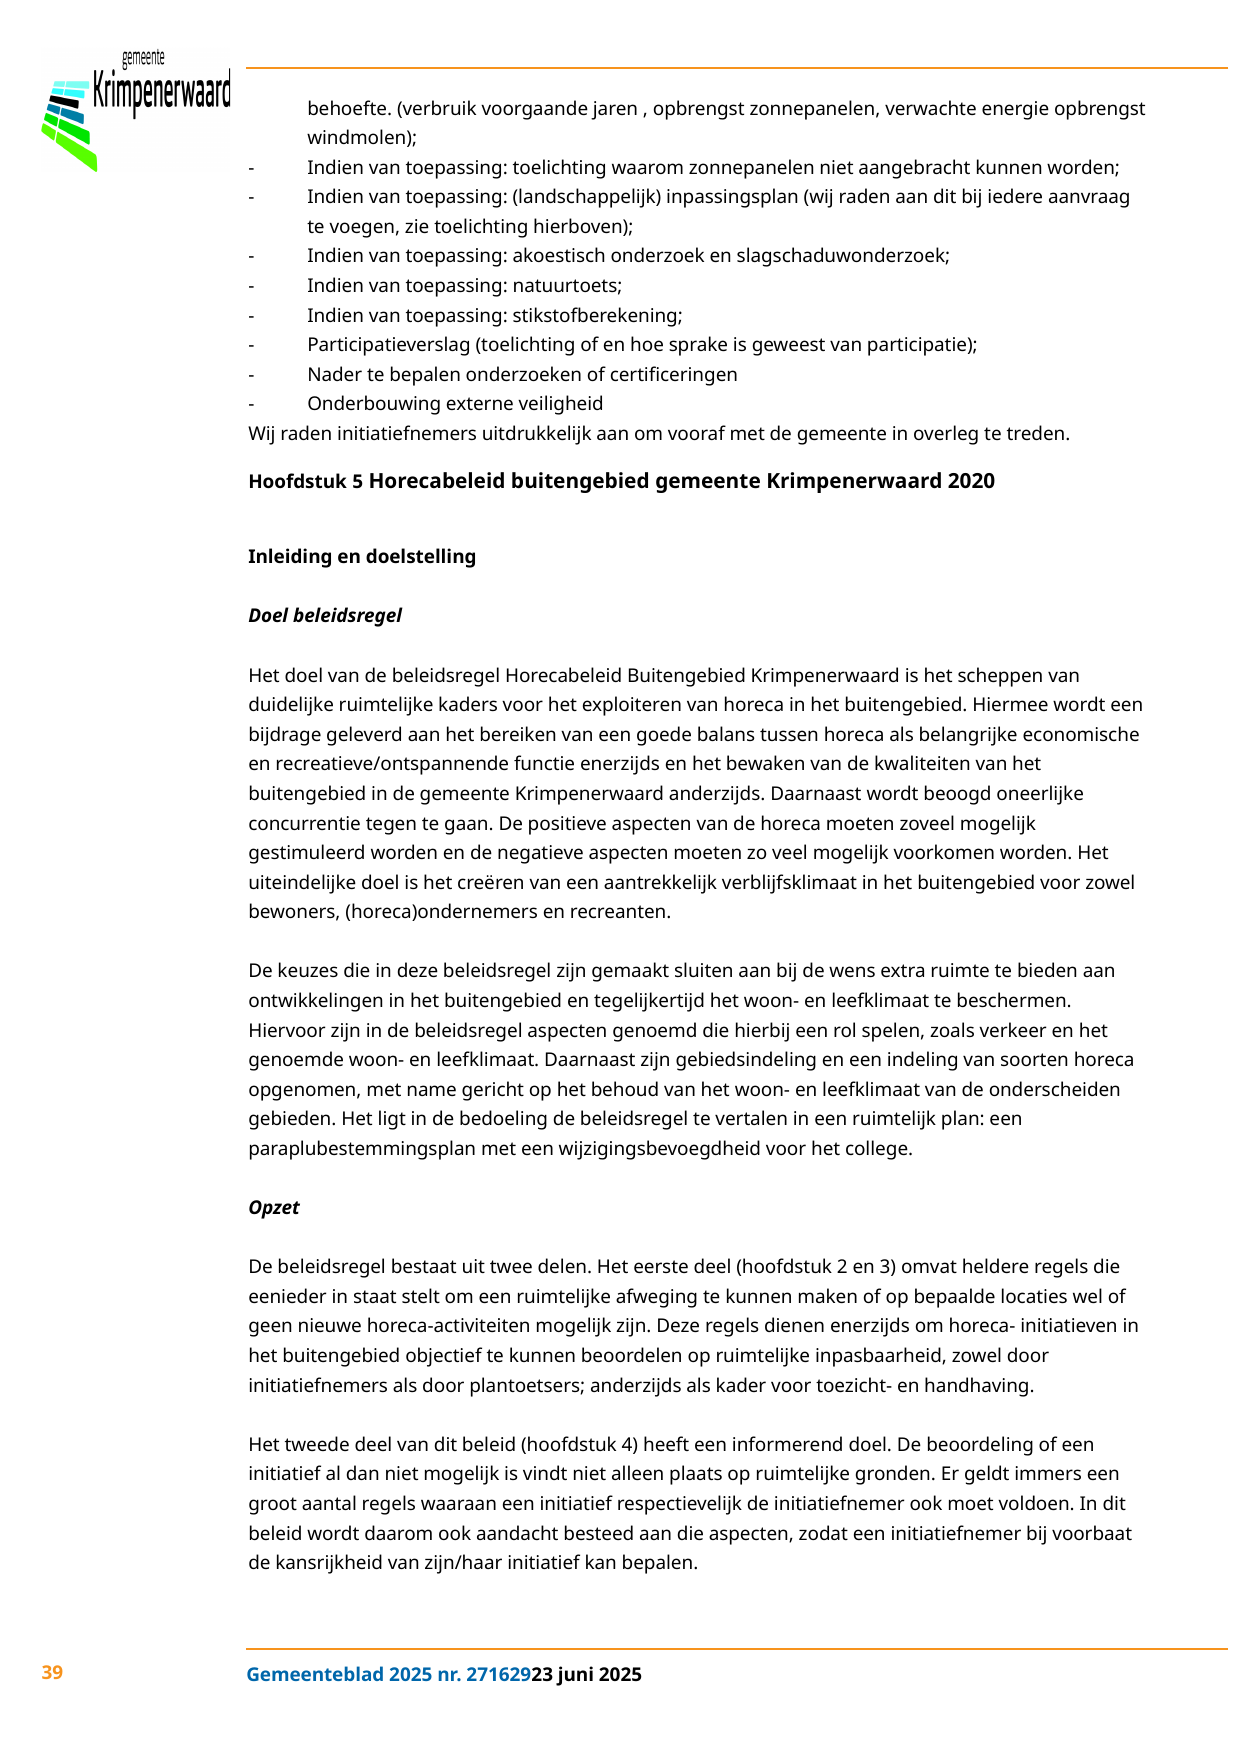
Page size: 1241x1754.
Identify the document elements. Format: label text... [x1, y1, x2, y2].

list behoefte. (verbruik voorgaande jaren , opbrengst zonnepanelen, verwachte energie opbrengst windmolen); [248, 95, 1152, 150]
list Nader te bepalen onderzoeken of certificeringen [248, 361, 1152, 387]
list Indien van toepassing: toelichting waarom zonnepanelen niet aangebracht kunnen worden; [248, 154, 1152, 180]
list Indien van toepassing: natuurtoets; [248, 272, 1152, 298]
text Wij raden initiatiefnemers uitdrukkelijk aan om vooraf met de gemeente in overleg te treden. [248, 420, 1152, 446]
text De beleidsregel bestaat uit twee delen. Het eerste deel (hoofdstuk 2 en 3) omvat heldere regels die eenieder in staat stelt om een ruimtelijke afweging te kunnen maken of op bepaalde locaties wel of geen nieuwe horeca-activiteiten mogelijk zijn. Deze regels dienen enerzijds om horeca- initiatieven in het buitengebied objectief te kunnen beoordelen op ruimtelijke inpasbaarheid, zowel door initiatiefnemers als door plantoetsers; anderzijds als kader voor toezicht- en handhaving. [248, 1253, 1152, 1398]
text Het tweede deel van dit beleid (hoofdstuk 4) heeft een informerend doel. De beoordeling of een initiatief al dan niet mogelijk is vindt niet alleen plaats op ruimtelijke gronden. Er geldt immers een groot aantal regels waaraan een initiatief respectievelijk de initiatiefnemer ook moet voldoen. In dit beleid wordt daarom ook aandacht besteed aan die aspecten, zodat een initiatiefnemer bij voorbaat de kansrijkheid van zijn/haar initiatief kan bepalen. [248, 1431, 1152, 1575]
list Indien van toepassing: stikstofberekening; [248, 302, 1152, 328]
list Indien van toepassing: akoestisch onderzoek en slagschaduwonderzoek; [248, 243, 1152, 268]
text Hoofdstuk 5 Horecabeleid buitengebied gemeente Krimpenerwaard 2020 [248, 466, 1152, 494]
text Doel beleidsregel [248, 603, 1152, 628]
text Het doel van de beleidsregel Horecabeleid Buitengebied Krimpenerwaard is het scheppen van duidelijke ruimtelijke kaders voor het exploiteren van horeca in het buitengebied. Hiermee wordt een bijdrage geleverd aan het bereiken van een goede balans tussen horeca als belangrijke economische en recreatieve/ontspannende functie enerzijds en het bewaken van de kwaliteiten van het buitengebied in de gemeente Krimpenerwaard anderzijds. Daarnaast wordt beoogd oneerlijke concurrentie tegen te gaan. De positieve aspecten van de horeca moeten zoveel mogelijk gestimuleerd worden en de negatieve aspecten moeten zo veel mogelijk voorkomen worden. Het uiteindelijke doel is het creëren van een aantrekkelijk verblijfsklimaat in het buitengebied voor zowel bewoners, (horeca)ondernemers en recreanten. [248, 662, 1152, 924]
text Opzet [248, 1194, 1152, 1220]
picture [41, 47, 231, 172]
list Indien van toepassing: (landschappelijk) inpassingsplan (wij raden aan dit bij iedere aanvraag te voegen, zie toelichting hierboven); [248, 183, 1152, 239]
list Onderbouwing externe veiligheid [248, 391, 1152, 416]
list Participatieverslag (toelichting of en hoe sprake is geweest van participatie); [248, 331, 1152, 357]
text De keuzes die in deze beleidsregel zijn gemaakt sluiten aan bij de wens extra ruimte te bieden aan ontwikkelingen in het buitengebied en tegelijkertijd het woon- en leefklimaat te beschermen. Hiervoor zijn in de beleidsregel aspecten genoemd die hierbij een rol spelen, zoals verkeer en het genoemde woon- en leefklimaat. Daarnaast zijn gebiedsindeling en een indeling van soorten horeca opgenomen, met name gericht op het behoud van het woon- en leefklimaat van de onderscheiden gebieden. Het ligt in de bedoeling de beleidsregel te vertalen in een ruimtelijk plan: een paraplubestemmingsplan met een wijzigingsbevoegdheid voor het college. [248, 958, 1152, 1161]
text Inleiding en doelstelling [248, 543, 1152, 569]
